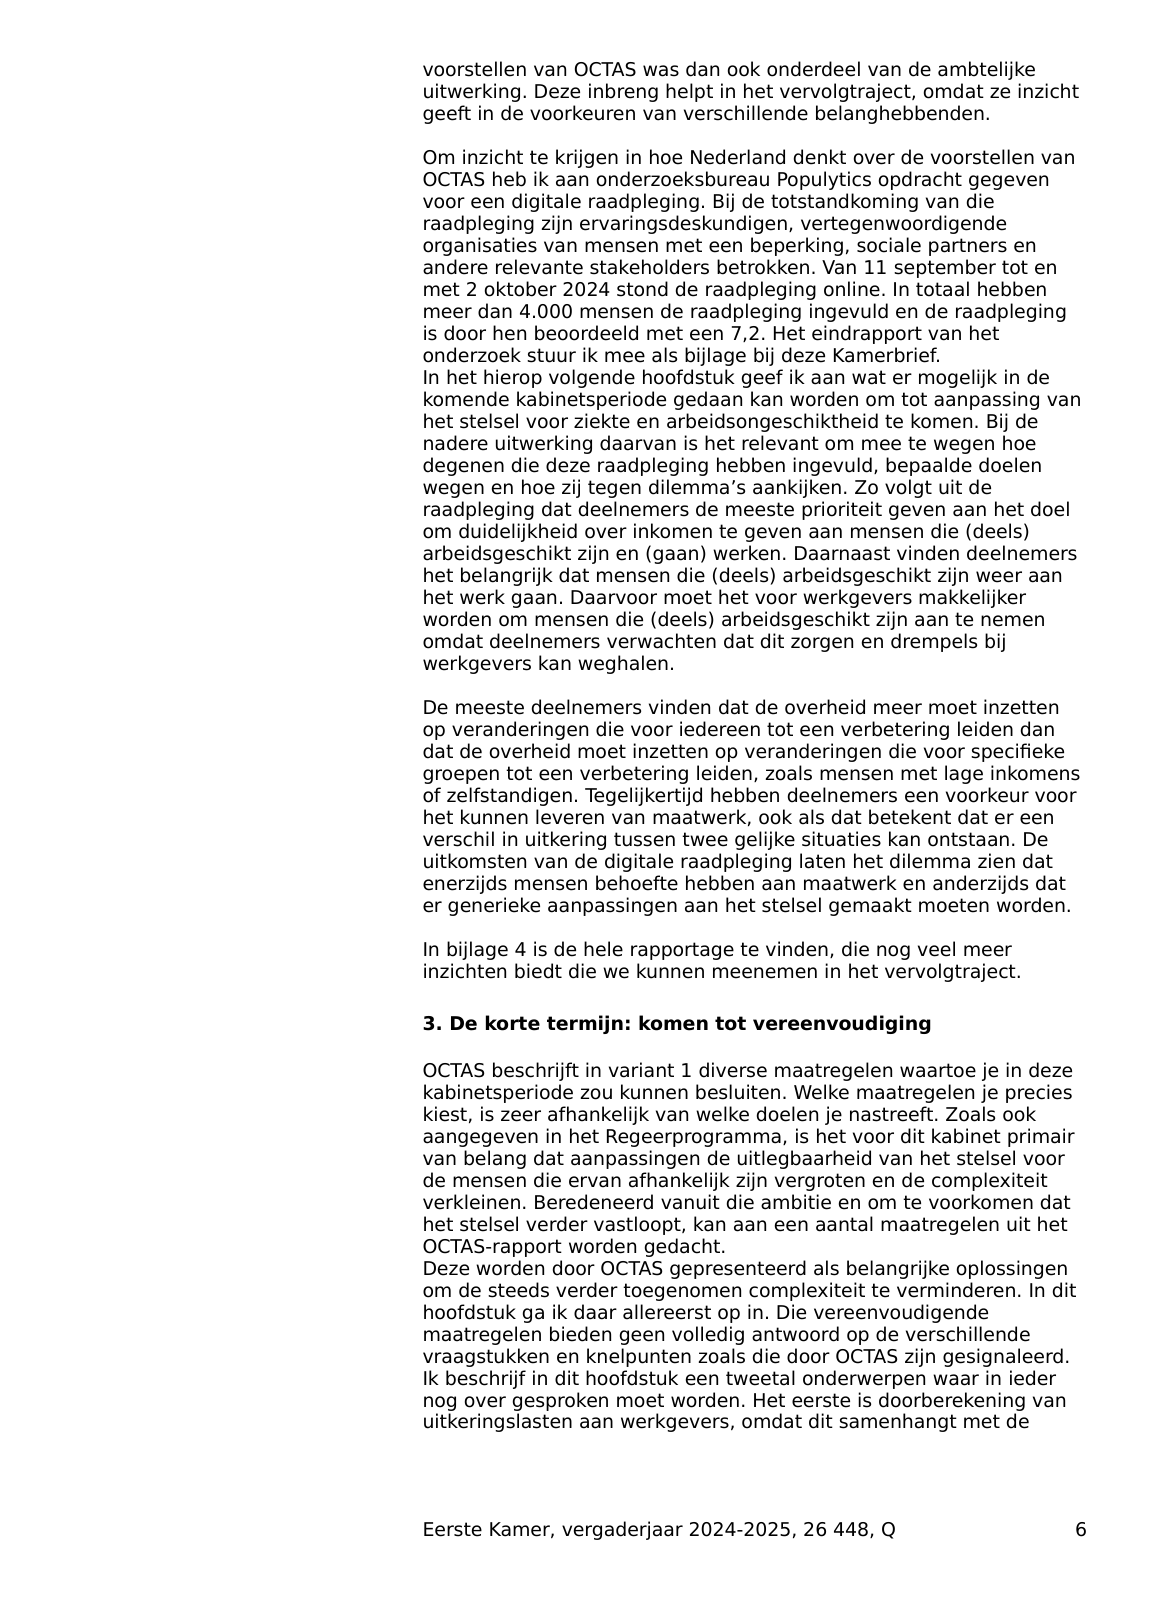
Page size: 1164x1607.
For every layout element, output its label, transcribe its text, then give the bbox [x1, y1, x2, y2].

text voorstellen van OCTAS was dan ook onderdeel van de ambtelijke uitwerking. Deze inbreng helpt in het vervolgtraject, omdat ze inzicht geeft in de voorkeuren van verschillende belanghebbenden. [422, 59, 1087, 125]
text In bijlage 4 is de hele rapportage te vinden, die nog veel meer inzichten biedt die we kunnen meenemen in het vervolgtraject. [422, 939, 1087, 983]
text Om inzicht te krijgen in hoe Nederland denkt over de voorstellen van OCTAS heb ik aan onderzoeksbureau Populytics opdracht gegeven voor een digitale raadpleging. Bij de totstandkoming van die raadpleging zijn ervaringsdeskundigen, vertegenwoordigende organisaties van mensen met een beperking, sociale partners en andere relevante stakeholders betrokken. Van 11 september tot en met 2 oktober 2024 stond de raadpleging online. In totaal hebben meer dan 4.000 mensen de raadpleging ingevuld en de raadpleging is door hen beoordeeld met een 7,2. Het eindrapport van het onderzoek stuur ik mee als bijlage bij deze Kamerbrief. [422, 147, 1087, 367]
text In het hierop volgende hoofdstuk geef ik aan wat er mogelijk in de komende kabinetsperiode gedaan kan worden om tot aanpassing van het stelsel voor ziekte en arbeidsongeschiktheid te komen. Bij de nadere uitwerking daarvan is het relevant om mee te wegen hoe degenen die deze raadpleging hebben ingevuld, bepaalde doelen wegen en hoe zij tegen dilemma’s aankijken. Zo volgt uit de raadpleging dat deelnemers de meeste prioriteit geven aan het doel om duidelijkheid over inkomen te geven aan mensen die (deels) arbeidsgeschikt zijn en (gaan) werken. Daarnaast vinden deelnemers het belangrijk dat mensen die (deels) arbeidsgeschikt zijn weer aan het werk gaan. Daarvoor moet het voor werkgevers makkelijker worden om mensen die (deels) arbeidsgeschikt zijn aan te nemen omdat deelnemers verwachten dat dit zorgen en drempels bij werkgevers kan weghalen. [422, 367, 1087, 675]
subtitle 3. De korte termijn: komen tot vereenvoudiging [422, 1013, 1087, 1035]
text Deze worden door OCTAS gepresenteerd als belangrijke oplossingen om de steeds verder toegenomen complexiteit te verminderen. In dit hoofdstuk ga ik daar allereerst op in. Die vereenvoudigende maatregelen bieden geen volledig antwoord op de verschillende vraagstukken en knelpunten zoals die door OCTAS zijn gesignaleerd. Ik beschrijf in dit hoofdstuk een tweetal onderwerpen waar in ieder nog over gesproken moet worden. Het eerste is doorberekening van uitkeringslasten aan werkgevers, omdat dit samenhangt met de [422, 1258, 1087, 1433]
text De meeste deelnemers vinden dat de overheid meer moet inzetten op veranderingen die voor iedereen tot een verbetering leiden dan dat de overheid moet inzetten op veranderingen die voor specifieke groepen tot een verbetering leiden, zoals mensen met lage inkomens of zelfstandigen. Tegelijkertijd hebben deelnemers een voorkeur voor het kunnen leveren van maatwerk, ook als dat betekent dat er een verschil in uitkering tussen twee gelijke situaties kan ontstaan. De uitkomsten van de digitale raadpleging laten het dilemma zien dat enerzijds mensen behoefte hebben aan maatwerk en anderzijds dat er generieke aanpassingen aan het stelsel gemaakt moeten worden. [422, 697, 1087, 917]
text OCTAS beschrijft in variant 1 diverse maatregelen waartoe je in deze kabinetsperiode zou kunnen besluiten. Welke maatregelen je precies kiest, is zeer afhankelijk van welke doelen je nastreeft. Zoals ook aangegeven in het Regeerprogramma, is het voor dit kabinet primair van belang dat aanpassingen de uitlegbaarheid van het stelsel voor de mensen die ervan afhankelijk zijn vergroten en de complexiteit verkleinen. Beredeneerd vanuit die ambitie en om te voorkomen dat het stelsel verder vastloopt, kan aan een aantal maatregelen uit het OCTAS-rapport worden gedacht. [422, 1060, 1087, 1258]
